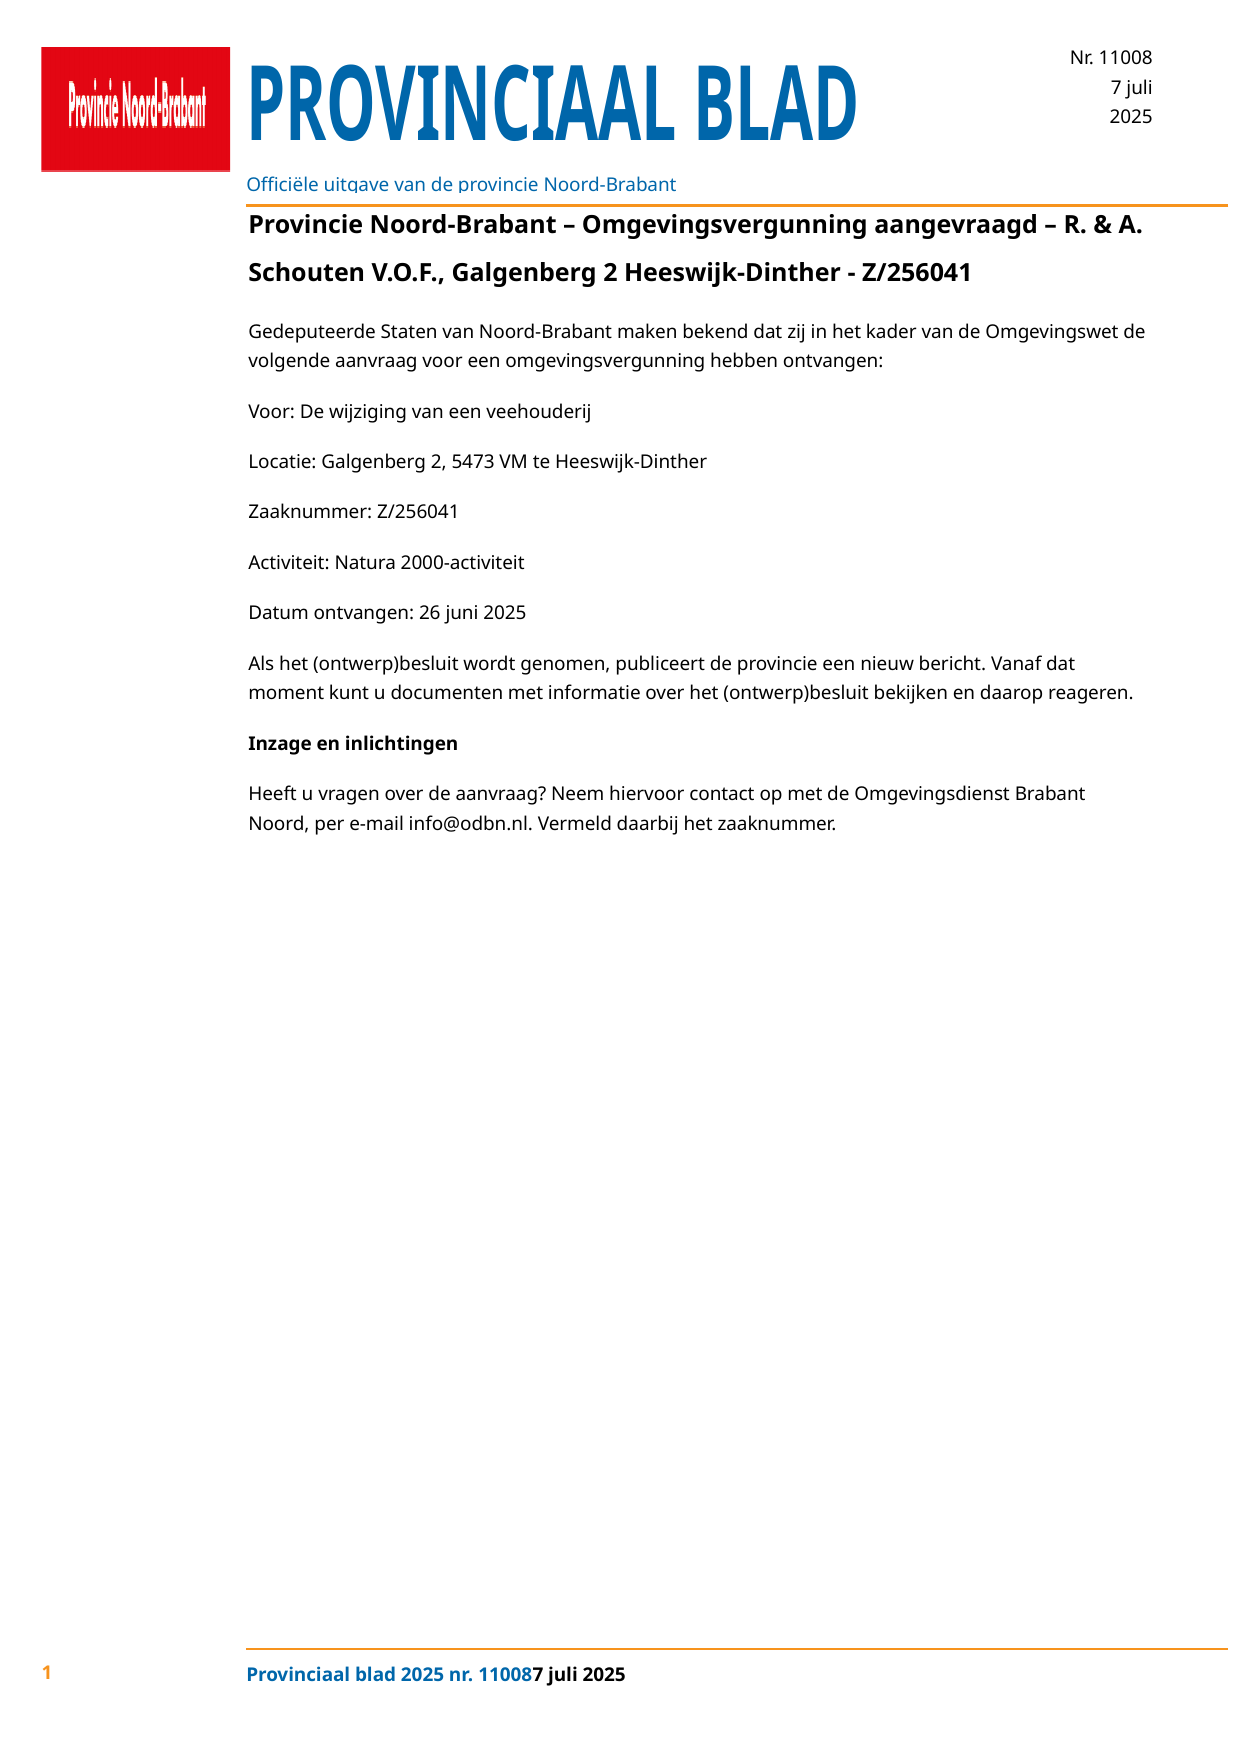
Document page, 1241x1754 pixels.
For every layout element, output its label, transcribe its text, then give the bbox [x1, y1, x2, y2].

text Locatie: Galgenberg 2, 5473 VM te Heeswijk-Dinther [248, 448, 1152, 474]
text Zaaknummer: Z/256041 [248, 499, 1152, 524]
text Inzage en inlichtingen [248, 730, 1152, 756]
text Activiteit: Natura 2000-activiteit [248, 549, 1152, 575]
text Gedeputeerde Staten van Noord-Brabant maken bekend dat zij in het kader van de Omgevingswet de volgende aanvraag voor een omgevingsvergunning hebben ontvangen: [248, 318, 1152, 373]
text Provincie Noord-Brabant – Omgevingsvergunning aangevraagd – R. & A. Schouten V.O.F., Galgenberg 2 Heeswijk-Dinther - Z/256041 [248, 207, 1152, 288]
text Heeft u vragen over de aanvraag? Neem hiervoor contact op met de Omgevingsdienst Brabant Noord, per e-mail info@odbn.nl. Vermeld daarbij het zaaknummer. [248, 780, 1152, 836]
text Datum ontvangen: 26 juni 2025 [248, 599, 1152, 625]
text Als het (ontwerp)besluit wordt genomen, publiceert de provincie een nieuw bericht. Vanaf dat moment kunt u documenten met informatie over het (ontwerp)besluit bekijken en daarop reageren. [248, 650, 1152, 705]
text Voor: De wijziging van een veehouderij [248, 398, 1152, 424]
picture [41, 47, 231, 172]
